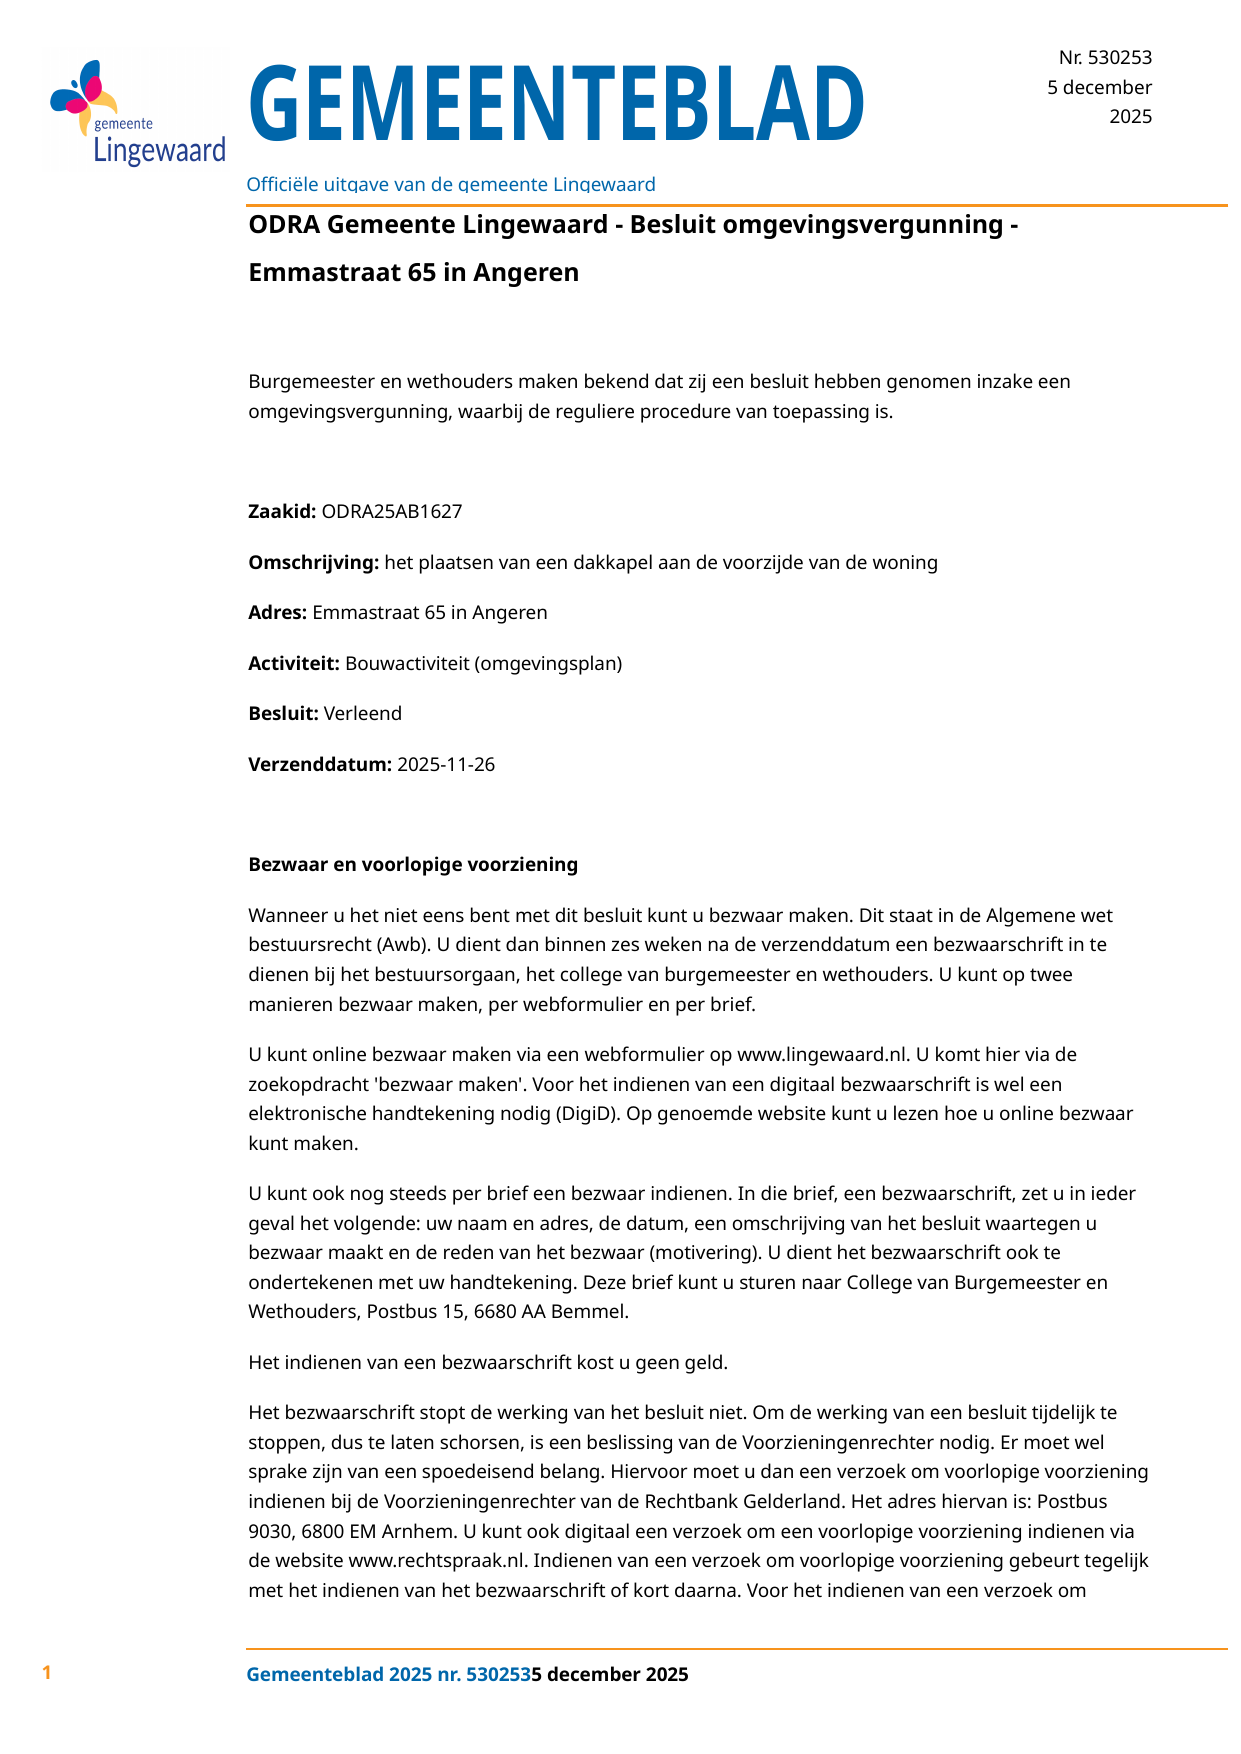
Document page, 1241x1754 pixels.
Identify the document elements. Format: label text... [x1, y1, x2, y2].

text Zaakid: ODRA25AB1627 [248, 499, 1152, 524]
text Bezwaar en voorlopige voorziening [248, 852, 1152, 877]
text ODRA Gemeente Lingewaard - Besluit omgevingsvergunning - Emmastraat 65 in Angeren [248, 207, 1152, 288]
picture [41, 47, 231, 172]
text U kunt online bezwaar maken via een webformulier op www.lingewaard.nl. U komt hier via de zoekopdracht 'bezwaar maken'. Voor het indienen van een digitaal bezwaarschrift is wel een elektronische handtekening nodig (DigiD). Op genoemde website kunt u lezen hoe u online bezwaar kunt maken. [248, 1041, 1152, 1156]
text U kunt ook nog steeds per brief een bezwaar indienen. In die brief, een bezwaarschrift, zet u in ieder geval het volgende: uw naam en adres, de datum, een omschrijving van het besluit waartegen u bezwaar maakt en de reden van het bezwaar (motivering). U dient het bezwaarschrift ook te ondertekenen met uw handtekening. Deze brief kunt u sturen naar College van Burgemeester en Wethouders, Postbus 15, 6680 AA Bemmel. [248, 1180, 1152, 1324]
text Wanneer u het niet eens bent met dit besluit kunt u bezwaar maken. Dit staat in de Algemene wet bestuursrecht (Awb). U dient dan binnen zes weken na de verzenddatum een bezwaarschrift in te dienen bij het bestuursorgaan, het college van burgemeester en wethouders. U kunt op twee manieren bezwaar maken, per webformulier en per brief. [248, 902, 1152, 1017]
text Activiteit: Bouwactiviteit (omgevingsplan) [248, 650, 1152, 676]
text Besluit: Verleend [248, 700, 1152, 726]
text Omschrijving: het plaatsen van een dakkapel aan de voorzijde van de woning [248, 549, 1152, 575]
text Adres: Emmastraat 65 in Angeren [248, 599, 1152, 625]
text Verzenddatum: 2025-11-26 [248, 751, 1152, 777]
text Het bezwaarschrift stopt de werking van het besluit niet. Om de werking van een besluit tijdelijk te stoppen, dus te laten schorsen, is een beslissing van de Voorzieningenrechter nodig. Er moet wel sprake zijn van een spoedeisend belang. Hiervoor moet u dan een verzoek om voorlopige voorziening indienen bij de Voorzieningenrechter van de Rechtbank Gelderland. Het adres hiervan is: Postbus 9030, 6800 EM Arnhem. U kunt ook digitaal een verzoek om een voorlopige voorziening indienen via de website www.rechtspraak.nl. Indienen van een verzoek om voorlopige voorziening gebeurt tegelijk met het indienen van het bezwaarschrift of kort daarna. Voor het indienen van een verzoek om [248, 1399, 1152, 1603]
text Burgemeester en wethouders maken bekend dat zij een besluit hebben genomen inzake een omgevingsvergunning, waarbij de reguliere procedure van toepassing is. [248, 368, 1152, 424]
text Het indienen van een bezwaarschrift kost u geen geld. [248, 1349, 1152, 1375]
